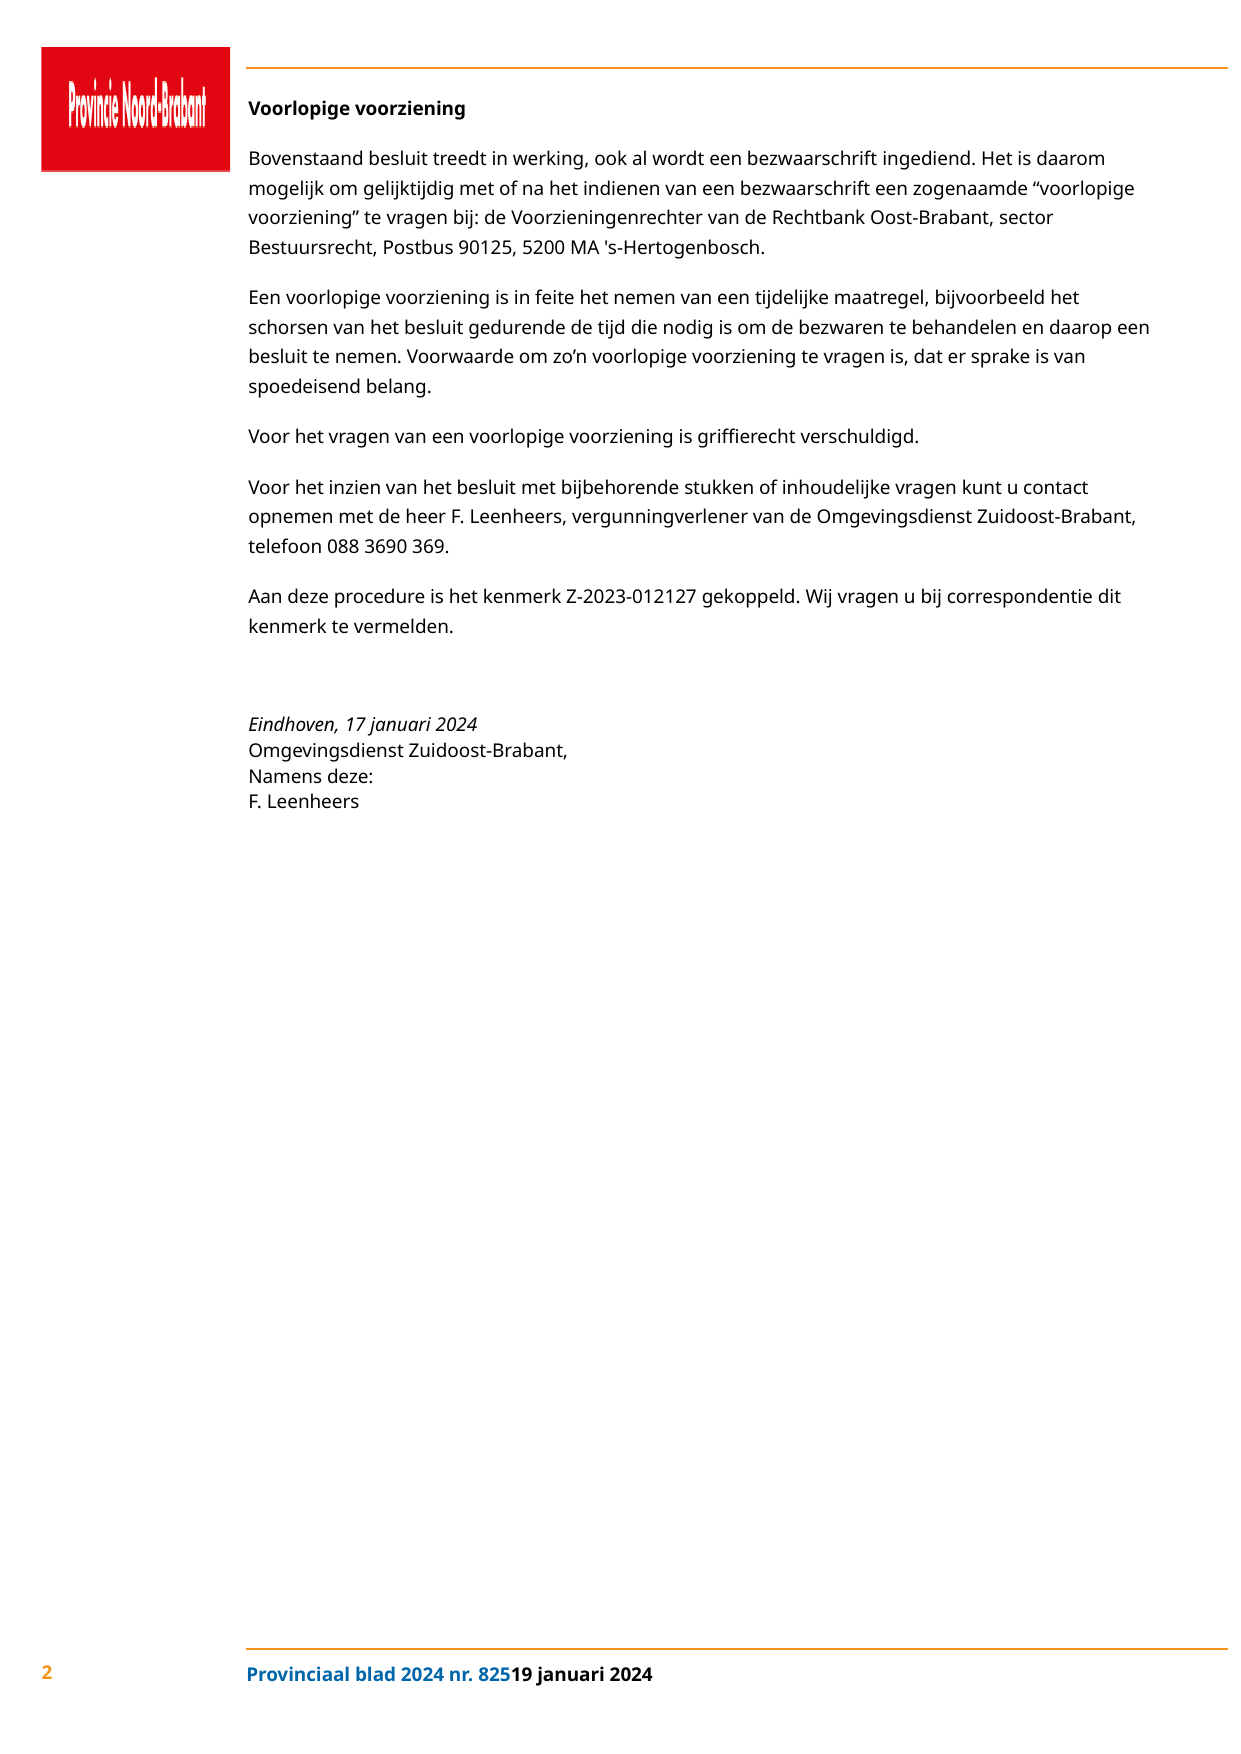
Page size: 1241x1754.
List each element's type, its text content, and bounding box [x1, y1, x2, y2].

text Voorlopige voorziening [248, 95, 1152, 121]
text Eindhoven, 17 januari 2024 [248, 711, 1152, 737]
text Een voorlopige voorziening is in feite het nemen van een tijdelijke maatregel, bijvoorbeeld het schorsen van het besluit gedurende de tijd die nodig is om de bezwaren te behandelen en daarop een besluit te nemen. Voorwaarde om zo’n voorlopige voorziening te vragen is, dat er sprake is van spoedeisend belang. [248, 284, 1152, 399]
text Bovenstaand besluit treedt in werking, ook al wordt een bezwaarschrift ingediend. Het is daarom mogelijk om gelijktijdig met of na het indienen van een bezwaarschrift een zogenaamde “voorlopige voorziening” te vragen bij: de Voorzieningenrechter van de Rechtbank Oost-Brabant, sector Bestuursrecht, Postbus 90125, 5200 MA 's‑Hertogenbosch. [248, 145, 1152, 260]
text Voor het vragen van een voorlopige voorziening is griffierecht verschuldigd. [248, 423, 1152, 449]
text Namens deze: [248, 763, 1152, 788]
text Aan deze procedure is het kenmerk Z-2023-012127 gekoppeld. Wij vragen u bij correspondentie dit kenmerk te vermelden. [248, 583, 1152, 639]
text Omgevingsdienst Zuidoost-Brabant, [248, 737, 1152, 763]
text Voor het inzien van het besluit met bijbehorende stukken of inhoudelijke vragen kunt u contact opnemen met de heer F. Leenheers, vergunningverlener van de Omgevingsdienst Zuidoost-Brabant, telefoon 088 3690 369. [248, 474, 1152, 559]
text F. Leenheers [248, 788, 1152, 814]
picture [41, 47, 231, 172]
